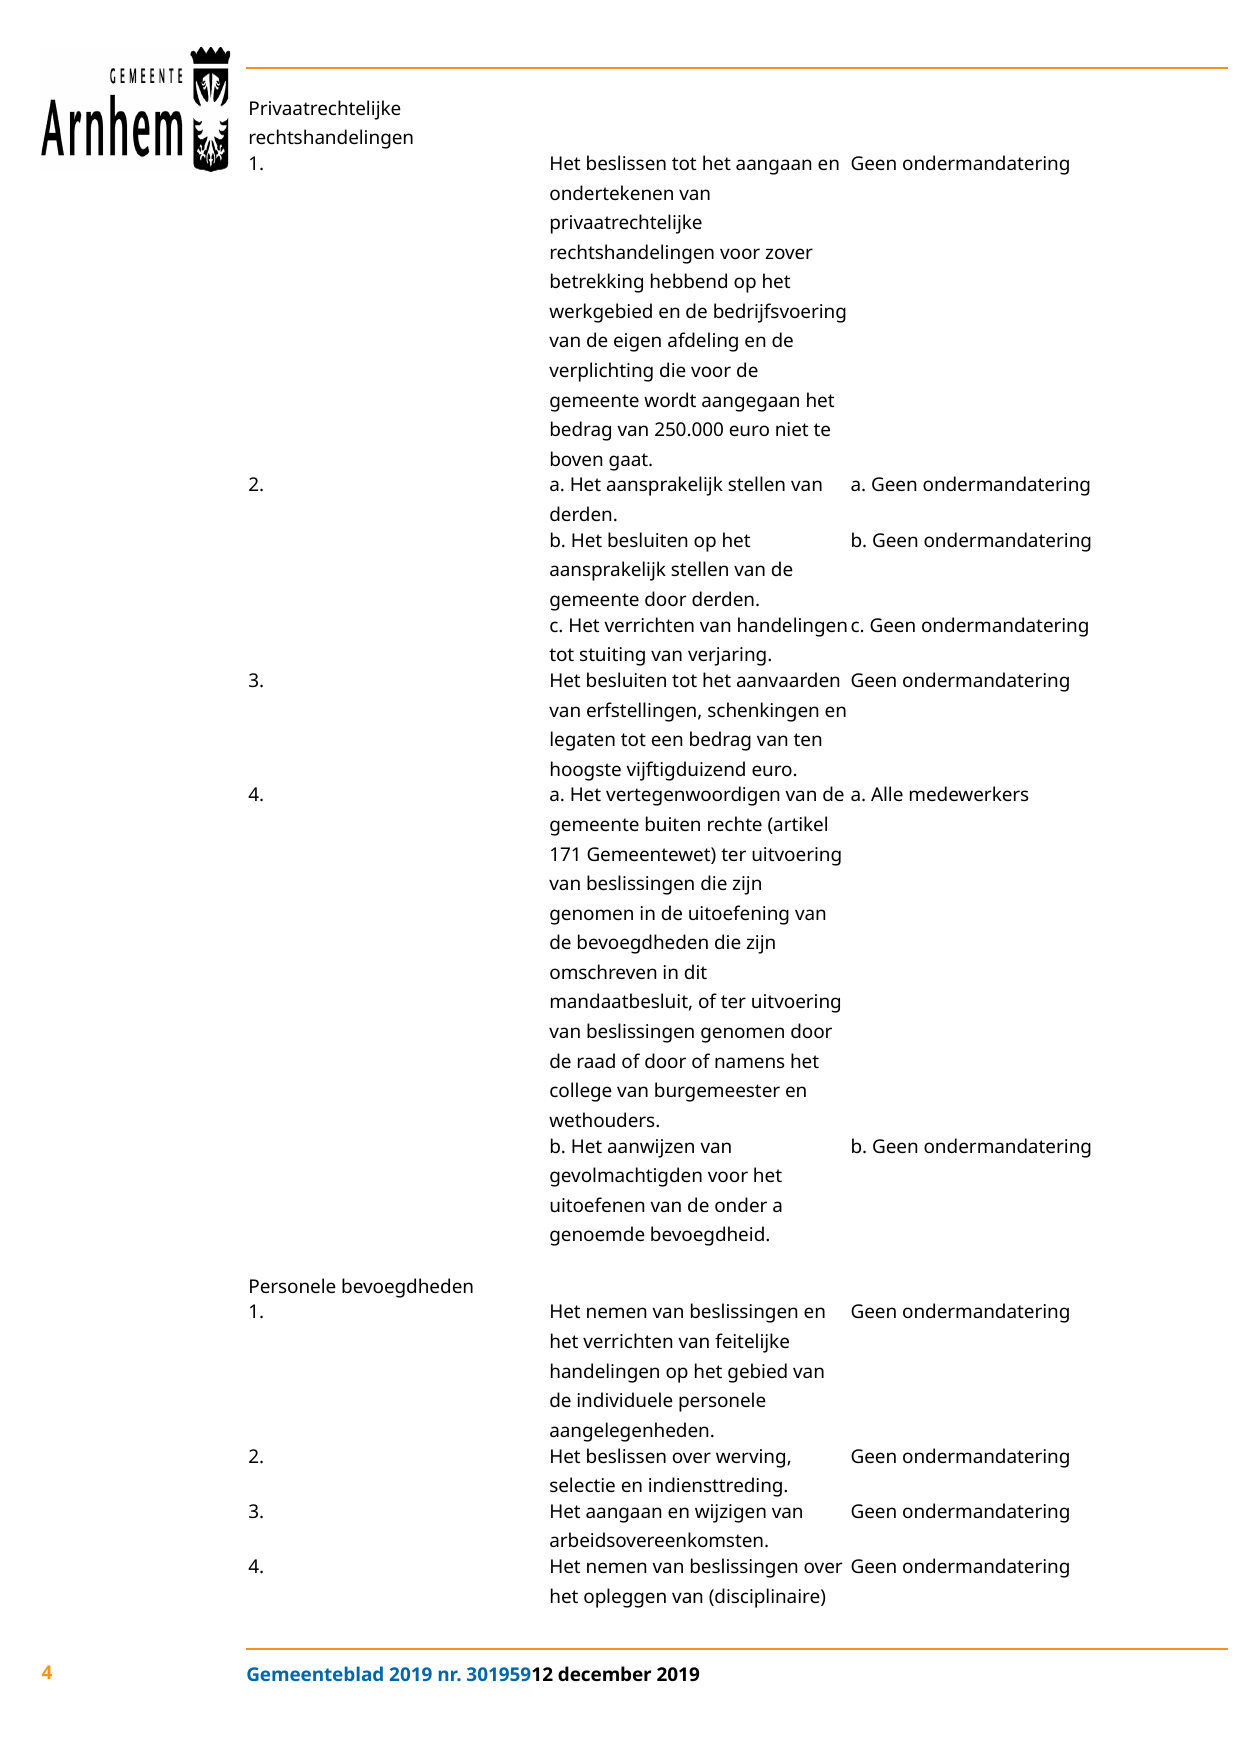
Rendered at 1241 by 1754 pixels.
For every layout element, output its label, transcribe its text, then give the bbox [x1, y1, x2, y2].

table_cell Geen ondermandatering [850, 1554, 1152, 1609]
table_cell b. Het besluiten op het aansprakelijk stellen van de gemeente door derden. [549, 527, 850, 612]
table_cell c. Geen ondermandatering [850, 612, 1152, 667]
table_cell 4. [248, 782, 549, 1133]
table_cell [850, 1247, 1152, 1273]
table_cell [248, 1133, 549, 1247]
table_cell Het aangaan en wijzigen van arbeidsovereenkomsten. [549, 1498, 850, 1553]
table_cell Privaatrechtelijke rechtshandelingen [248, 95, 549, 150]
table_cell Personele bevoegdheden [248, 1273, 549, 1299]
table_cell a. Geen ondermandatering [850, 472, 1152, 527]
table_cell [248, 527, 549, 612]
table_cell 2. [248, 472, 549, 527]
table_cell [549, 1273, 850, 1299]
table_cell Geen ondermandatering [850, 1299, 1152, 1443]
table_cell [549, 1247, 850, 1273]
table_cell b. Geen ondermandatering [850, 1133, 1152, 1247]
table_cell 2. [248, 1443, 549, 1498]
table_cell 4. [248, 1554, 549, 1609]
table_cell b. Het aanwijzen van gevolmachtigden voor het uitoefenen van de onder a genoemde bevoegdheid. [549, 1133, 850, 1247]
table_cell [549, 95, 850, 150]
table_cell a. Het aansprakelijk stellen van derden. [549, 472, 850, 527]
table_cell [248, 1247, 549, 1273]
table_cell a. Alle medewerkers [850, 782, 1152, 1133]
table_cell Het beslissen tot het aangaan en ondertekenen van privaatrechtelijke rechtshandelingen voor zover betrekking hebbend op het werkgebied en de bedrijfsvoering van de eigen afdeling en de verplichting die voor de gemeente wordt aangegaan het bedrag van 250.000 euro niet te boven gaat. [549, 150, 850, 472]
table_cell Geen ondermandatering [850, 150, 1152, 472]
table_cell Het beslissen over werving, selectie en indiensttreding. [549, 1443, 850, 1498]
table_cell Het nemen van beslissingen en het verrichten van feitelijke handelingen op het gebied van de individuele personele aangelegenheden. [549, 1299, 850, 1443]
table_cell b. Geen ondermandatering [850, 527, 1152, 612]
table_cell Het nemen van beslissingen over het opleggen van (disciplinaire) [549, 1554, 850, 1609]
table_cell Het besluiten tot het aanvaarden van erfstellingen, schenkingen en legaten tot een bedrag van ten hoogste vijftigduizend euro. [549, 667, 850, 782]
table_cell a. Het vertegenwoordigen van de gemeente buiten rechte (artikel 171 Gemeentewet) ter uitvoering van beslissingen die zijn genomen in de uitoefening van de bevoegdheden die zijn omschreven in dit mandaatbesluit, of ter uitvoering van beslissingen genomen door de raad of door of namens het college van burgemeester en wethouders. [549, 782, 850, 1133]
table_cell c. Het verrichten van handelingen tot stuiting van verjaring. [549, 612, 850, 667]
table_cell [248, 612, 549, 667]
table_cell 1. [248, 150, 549, 472]
table_cell 1. [248, 1299, 549, 1443]
table_cell 3. [248, 667, 549, 782]
table_cell Geen ondermandatering [850, 1443, 1152, 1498]
table_cell Geen ondermandatering [850, 667, 1152, 782]
table_cell Geen ondermandatering [850, 1498, 1152, 1553]
picture [41, 47, 231, 172]
table_cell 3. [248, 1498, 549, 1553]
